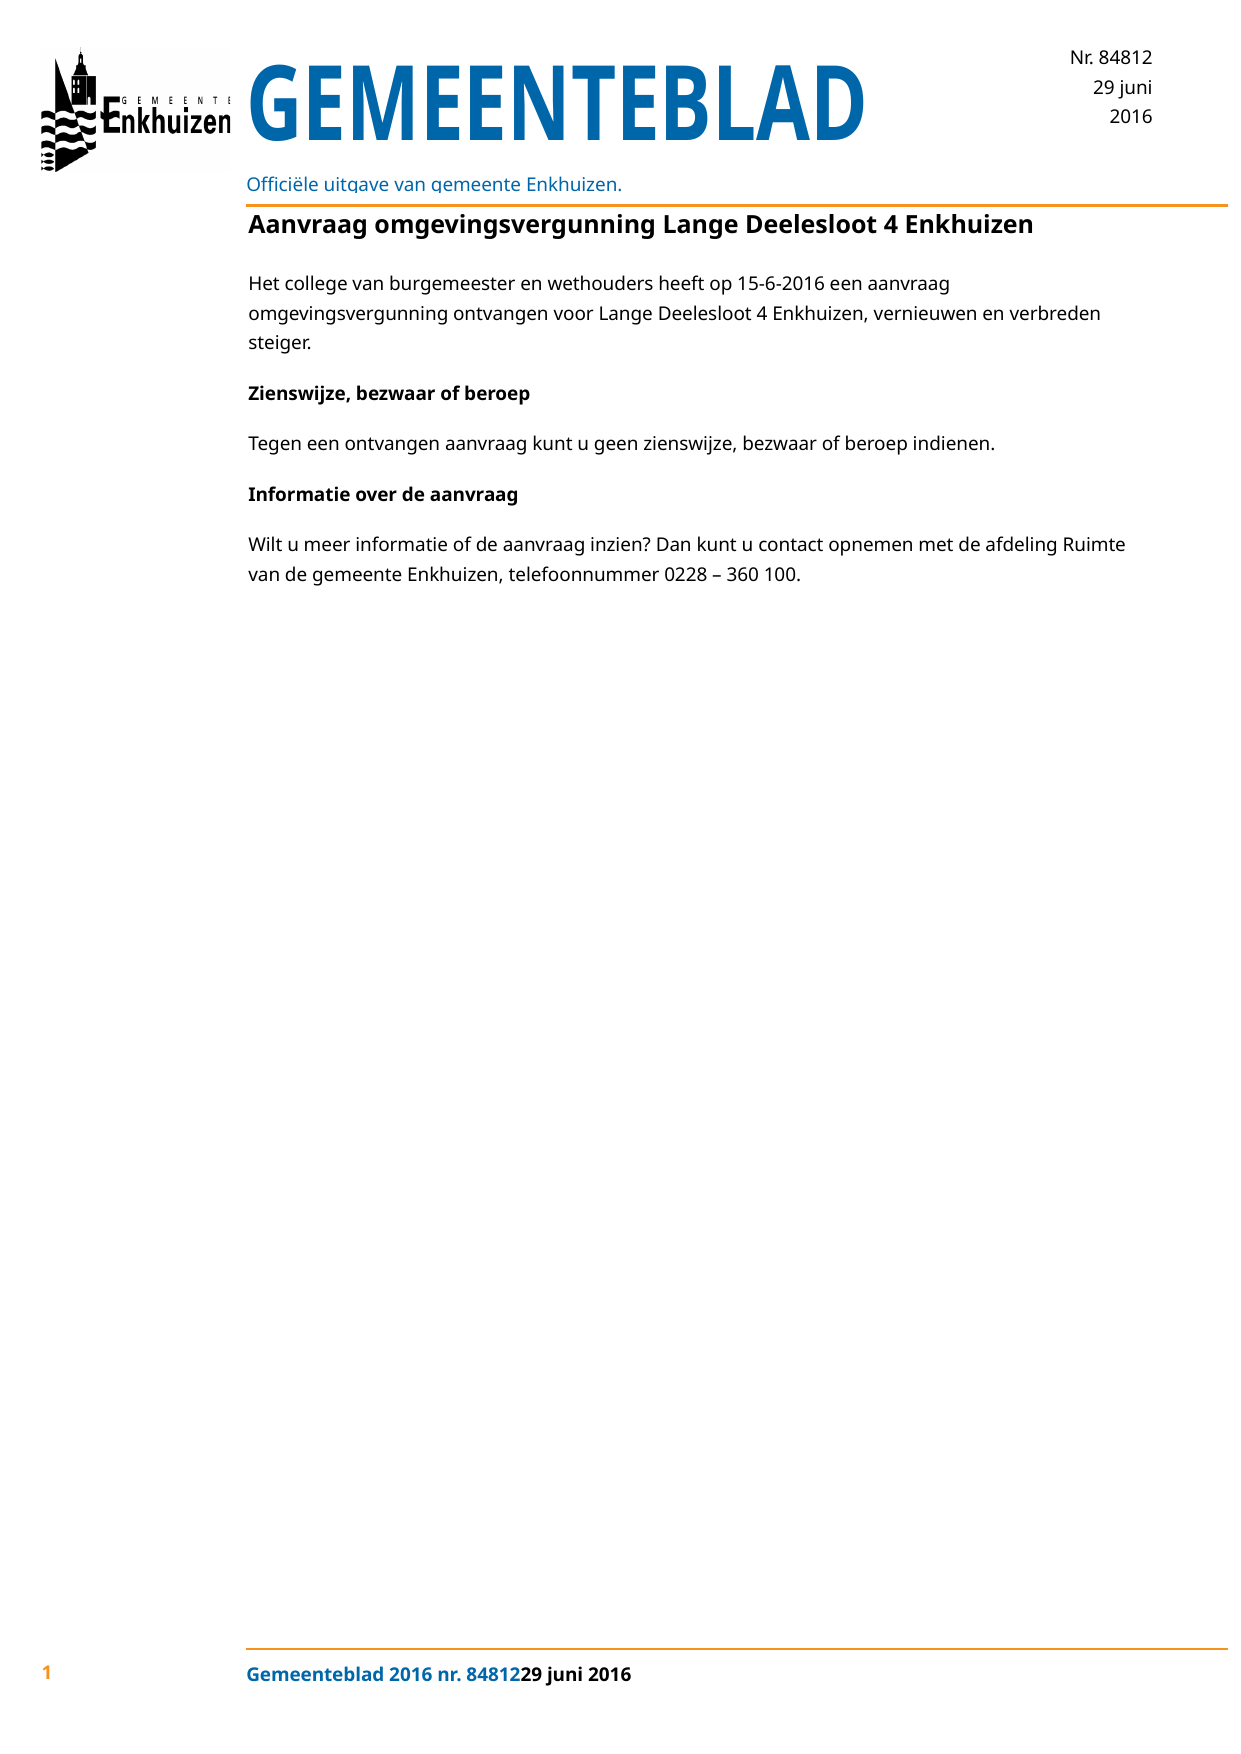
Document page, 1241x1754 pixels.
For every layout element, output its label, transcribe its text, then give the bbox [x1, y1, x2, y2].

text Wilt u meer informatie of de aanvraag inzien? Dan kunt u contact opnemen met de afdeling Ruimte van de gemeente Enkhuizen, telefoonnummer 0228 – 360 100. [248, 531, 1152, 586]
picture [41, 47, 231, 172]
text Zienswijze, bezwaar of beroep [248, 380, 1152, 406]
text Informatie over de aanvraag [248, 481, 1152, 506]
text Aanvraag omgevingsvergunning Lange Deelesloot 4 Enkhuizen [248, 207, 1152, 241]
text Het college van burgemeester en wethouders heeft op 15-6-2016 een aanvraag omgevingsvergunning ontvangen voor Lange Deelesloot 4 Enkhuizen, vernieuwen en verbreden steiger. [248, 270, 1152, 355]
text Tegen een ontvangen aanvraag kunt u geen zienswijze, bezwaar of beroep indienen. [248, 430, 1152, 456]
